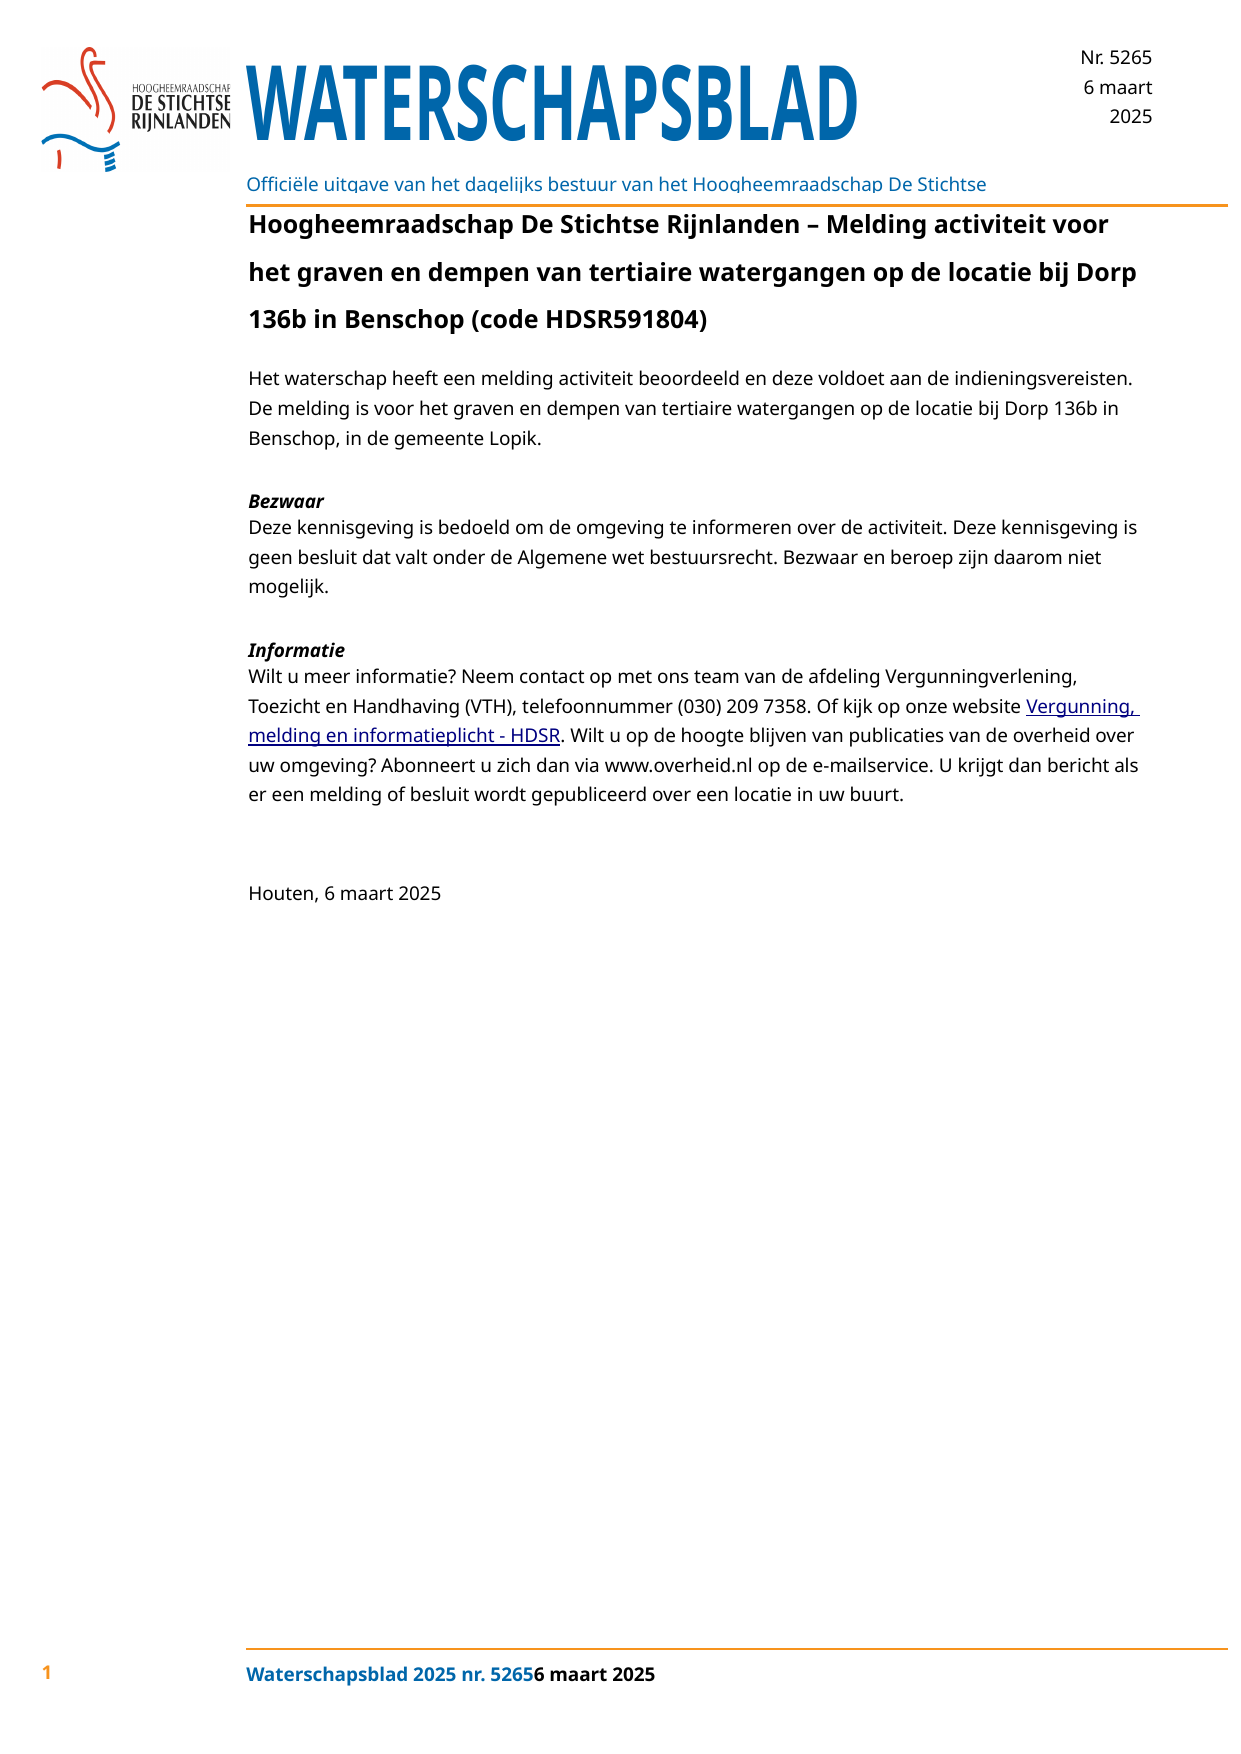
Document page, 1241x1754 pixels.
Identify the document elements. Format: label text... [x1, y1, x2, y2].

text Deze kennisgeving is bedoeld om de omgeving te informeren over de activiteit. Deze kennisgeving is geen besluit dat valt onder de Algemene wet bestuursrecht. Bezwaar en beroep zijn daarom niet mogelijk. [248, 514, 1152, 599]
text Hoogheemraadschap De Stichtse Rijnlanden – Melding activiteit voor het graven en dempen van tertiaire watergangen op de locatie bij Dorp 136b in Benschop (code HDSR591804) [248, 207, 1152, 336]
text Wilt u meer informatie? Neem contact op met ons team van de afdeling Vergunningverlening, Toezicht en Handhaving (VTH), telefoonnummer (030) 209 7358. Of kijk op onze website Vergunning, melding en informatieplicht - HDSR. Wilt u op de hoogte blijven van publicaties van de overheid over uw omgeving? Abonneert u zich dan via www.overheid.nl op de e-mailservice. U krijgt dan bericht als er een melding of besluit wordt gepubliceerd over een locatie in uw buurt. [248, 663, 1152, 807]
picture [41, 47, 231, 172]
text Het waterschap heeft een melding activiteit beoordeeld en deze voldoet aan de indieningsvereisten. De melding is voor het graven en dempen van tertiaire watergangen op de locatie bij Dorp 136b in Benschop, in de gemeente Lopik. [248, 366, 1152, 450]
text Bezwaar [248, 489, 1152, 514]
text Houten, 6 maart 2025 [248, 880, 1152, 906]
text Informatie [248, 637, 1152, 663]
